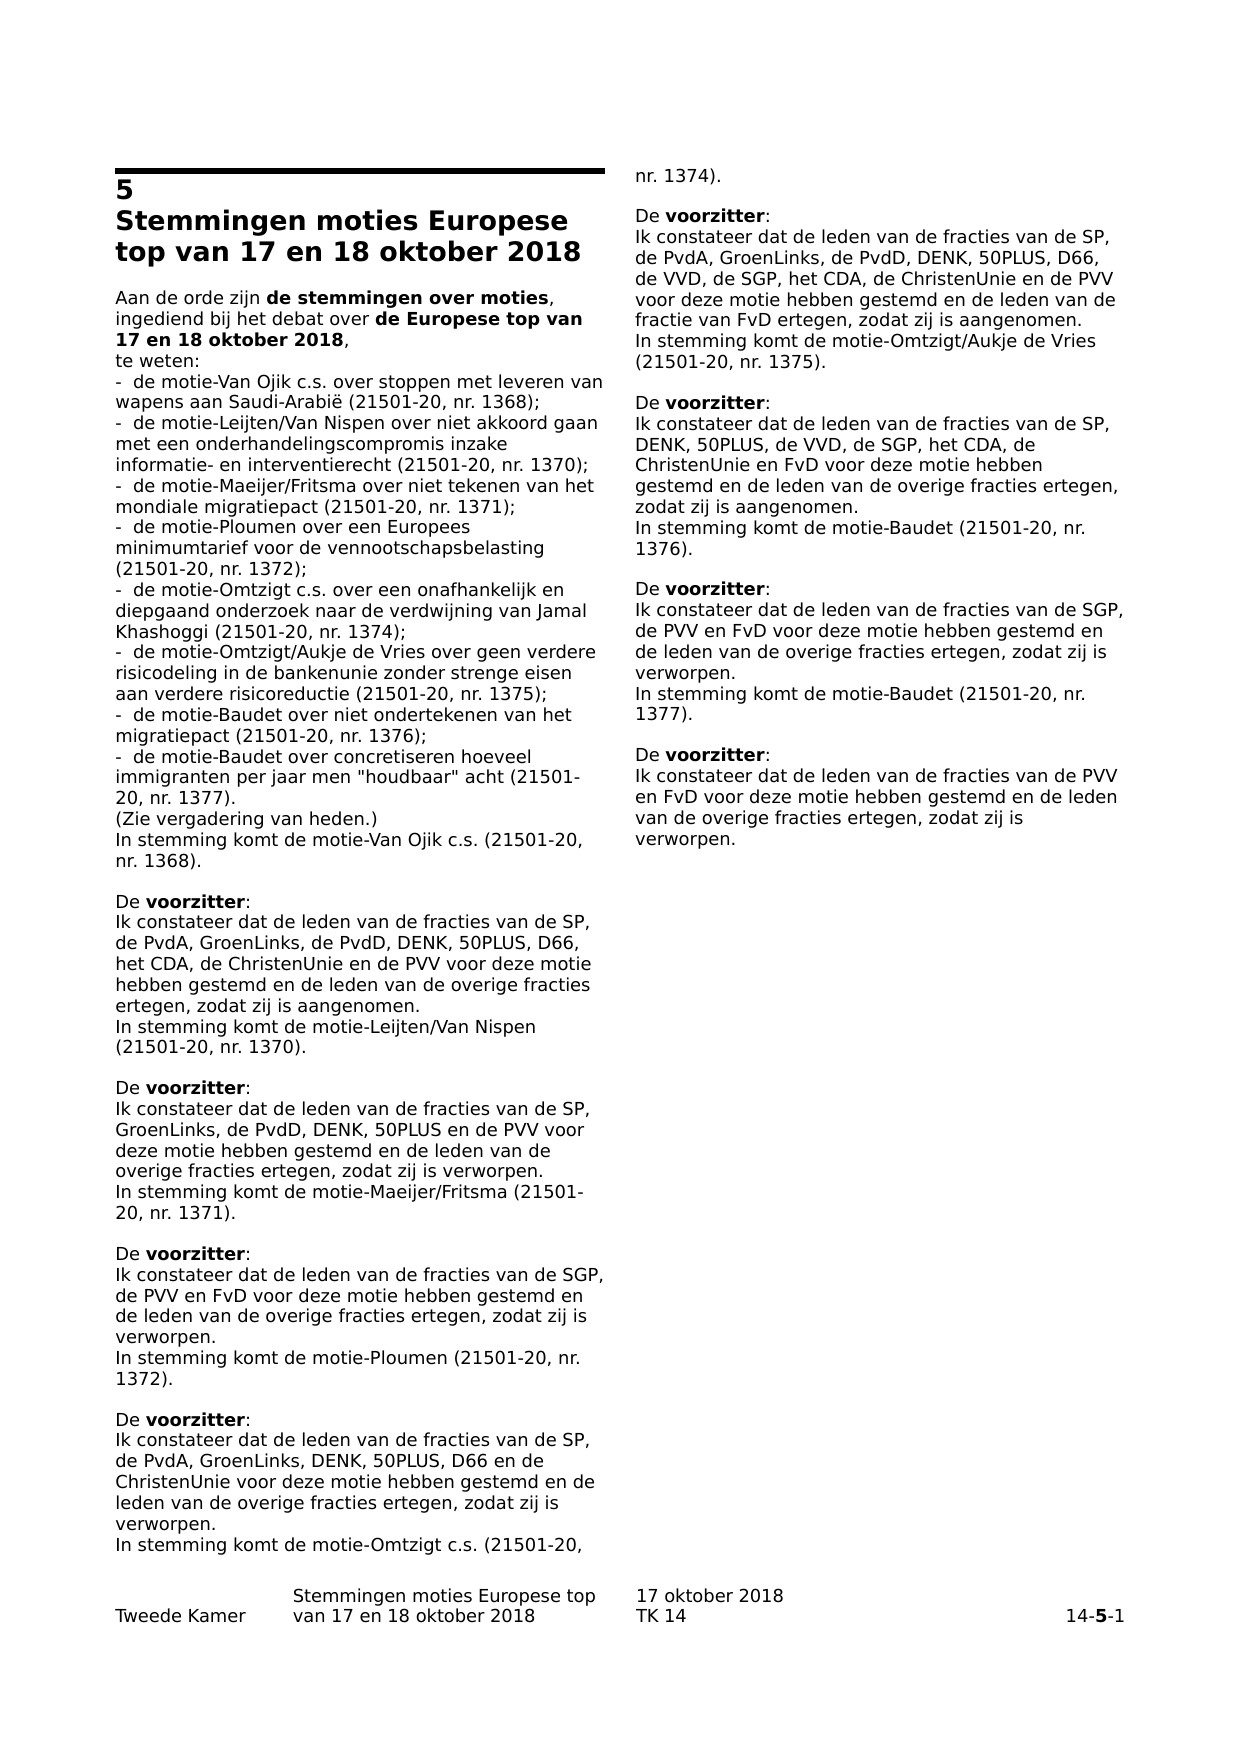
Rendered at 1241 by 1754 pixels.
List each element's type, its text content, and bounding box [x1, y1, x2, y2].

list de motie-Leijten/Van Nispen over niet akkoord gaan met een onderhandelingscompromis inzake informatie- en interventierecht (21501-20, nr. 1370); [115, 413, 605, 476]
title 5 Stemmingen moties Europese top van 17 en 18 oktober 2018 [115, 174, 605, 268]
text te weten: [115, 351, 605, 371]
list de motie-Omtzigt/Aukje de Vries over geen verdere risicodeling in de bankenunie zonder strenge eisen aan verdere risicoreductie (21501-20, nr. 1375); [115, 642, 605, 705]
text De voorzitter: [635, 579, 1125, 600]
text In stemming komt de motie-Omtzigt/Aukje de Vries (21501-20, nr. 1375). [635, 331, 1125, 373]
text De voorzitter: [115, 1409, 605, 1430]
list de motie-Ploumen over een Europees minimumtarief voor de vennootschapsbelasting (21501-20, nr. 1372); [115, 517, 605, 580]
text Aan de orde zijn de stemmingen over moties, ingediend bij het debat over de Europese top van 17 en 18 oktober 2018, [115, 288, 605, 351]
text In stemming komt de motie-Maeijer/Fritsma (21501-20, nr. 1371). [115, 1182, 605, 1224]
text Ik constateer dat de leden van de fracties van de SGP, de PVV en FvD voor deze motie hebben gestemd en de leden van de overige fracties ertegen, zodat zij is verworpen. [635, 600, 1125, 683]
text nr. 1374). [635, 165, 1125, 186]
text Ik constateer dat de leden van de fracties van de SP, DENK, 50PLUS, de VVD, de SGP, het CDA, de ChristenUnie en FvD voor deze motie hebben gestemd en de leden van de overige fracties ertegen, zodat zij is aangenomen. [635, 413, 1125, 518]
list de motie-Maeijer/Fritsma over niet tekenen van het mondiale migratiepact (21501-20, nr. 1371); [115, 476, 605, 517]
text De voorzitter: [635, 393, 1125, 413]
text In stemming komt de motie-Baudet (21501-20, nr. 1377). [635, 683, 1125, 725]
list de motie-Baudet over concretiseren hoeveel immigranten per jaar men "houdbaar" acht (21501-20, nr. 1377). [115, 746, 605, 809]
text De voorzitter: [115, 1078, 605, 1099]
text De voorzitter: [635, 206, 1125, 227]
text In stemming komt de motie-Van Ojik c.s. (21501-20, nr. 1368). [115, 830, 605, 871]
text Ik constateer dat de leden van de fracties van de SP, de PvdA, GroenLinks, DENK, 50PLUS, D66 en de ChristenUnie voor deze motie hebben gestemd en de leden van de overige fracties ertegen, zodat zij is verworpen. [115, 1430, 605, 1534]
text De voorzitter: [635, 745, 1125, 766]
text In stemming komt de motie-Baudet (21501-20, nr. 1376). [635, 518, 1125, 559]
text De voorzitter: [115, 1244, 605, 1264]
text In stemming komt de motie-Ploumen (21501-20, nr. 1372). [115, 1348, 605, 1389]
list de motie-Omtzigt c.s. over een onafhankelijk en diepgaand onderzoek naar de verdwijning van Jamal Khashoggi (21501-20, nr. 1374); [115, 580, 605, 642]
text Ik constateer dat de leden van de fracties van de SGP, de PVV en FvD voor deze motie hebben gestemd en de leden van de overige fracties ertegen, zodat zij is verworpen. [115, 1264, 605, 1348]
text Ik constateer dat de leden van de fracties van de SP, de PvdA, GroenLinks, de PvdD, DENK, 50PLUS, D66, de VVD, de SGP, het CDA, de ChristenUnie en de PVV voor deze motie hebben gestemd en de leden van de fractie van FvD ertegen, zodat zij is aangenomen. [635, 227, 1125, 331]
text In stemming komt de motie-Leijten/Van Nispen (21501-20, nr. 1370). [115, 1016, 605, 1058]
text Ik constateer dat de leden van de fracties van de SP, GroenLinks, de PvdD, DENK, 50PLUS en de PVV voor deze motie hebben gestemd en de leden van de overige fracties ertegen, zodat zij is verworpen. [115, 1099, 605, 1182]
list de motie-Van Ojik c.s. over stoppen met leveren van wapens aan Saudi-Arabië (21501-20, nr. 1368); [115, 371, 605, 413]
text De voorzitter: [115, 891, 605, 912]
text In stemming komt de motie-Omtzigt c.s. (21501-20, [115, 1534, 605, 1555]
text Ik constateer dat de leden van de fracties van de PVV en FvD voor deze motie hebben gestemd en de leden van de overige fracties ertegen, zodat zij is verworpen. [635, 766, 1125, 849]
text (Zie vergadering van heden.) [115, 809, 605, 830]
text Ik constateer dat de leden van de fracties van de SP, de PvdA, GroenLinks, de PvdD, DENK, 50PLUS, D66, het CDA, de ChristenUnie en de PVV voor deze motie hebben gestemd en de leden van de overige fracties ertegen, zodat zij is aangenomen. [115, 912, 605, 1016]
list de motie-Baudet over niet ondertekenen van het migratiepact (21501-20, nr. 1376); [115, 705, 605, 746]
